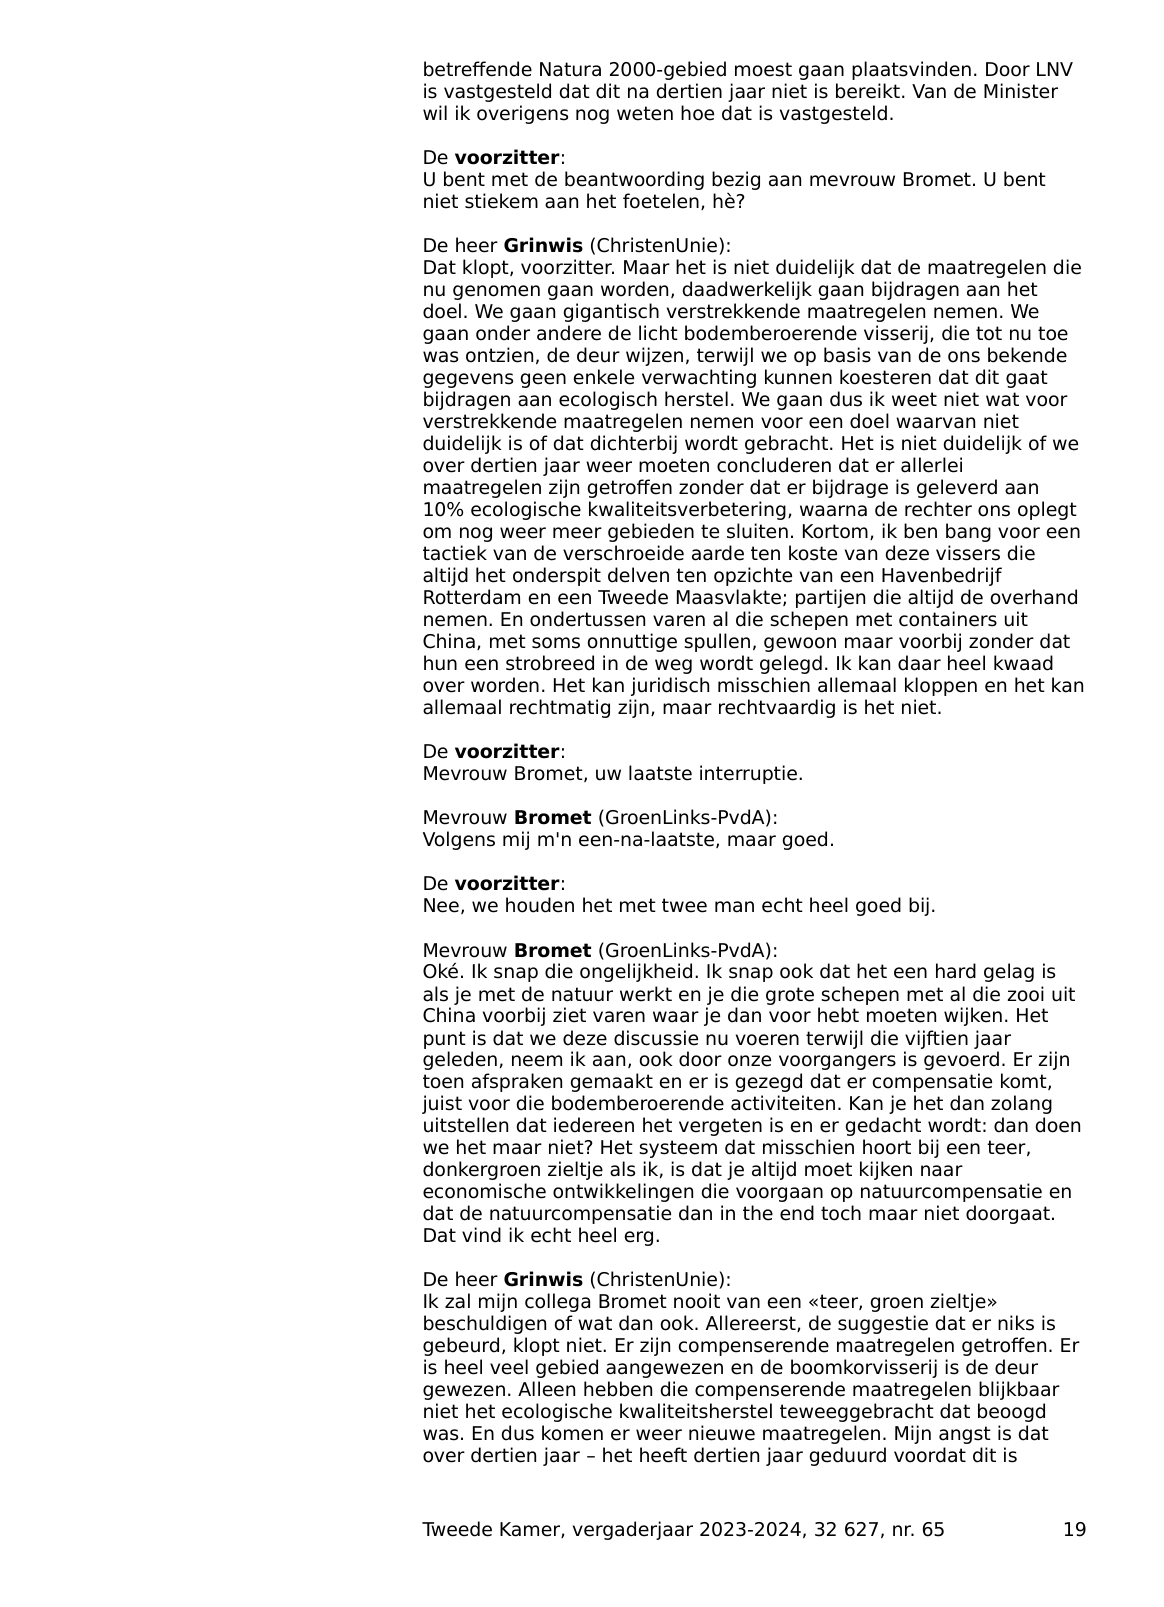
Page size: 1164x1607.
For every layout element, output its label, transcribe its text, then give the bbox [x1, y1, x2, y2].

text De heer Grinwis (ChristenUnie): [422, 1269, 1087, 1291]
text Mevrouw Bromet (GroenLinks-PvdA): [422, 807, 1087, 829]
text De heer Grinwis (ChristenUnie): [422, 235, 1087, 257]
text Nee, we houden het met twee man echt heel goed bij. [422, 895, 1087, 917]
text De voorzitter: [422, 147, 1087, 169]
text Dat klopt, voorzitter. Maar het is niet duidelijk dat de maatregelen die nu genomen gaan worden, daadwerkelijk gaan bijdragen aan het doel. We gaan gigantisch verstrekkende maatregelen nemen. We gaan onder andere de licht bodemberoerende visserij, die tot nu toe was ontzien, de deur wijzen, terwijl we op basis van de ons bekende gegevens geen enkele verwachting kunnen koesteren dat dit gaat bijdragen aan ecologisch herstel. We gaan dus ik weet niet wat voor verstrekkende maatregelen nemen voor een doel waarvan niet duidelijk is of dat dichterbij wordt gebracht. Het is niet duidelijk of we over dertien jaar weer moeten concluderen dat er allerlei maatregelen zijn getroffen zonder dat er bijdrage is geleverd aan 10% ecologische kwaliteitsverbetering, waarna de rechter ons oplegt om nog weer meer gebieden te sluiten. Kortom, ik ben bang voor een tactiek van de verschroeide aarde ten koste van deze vissers die altijd het onderspit delven ten opzichte van een Havenbedrijf Rotterdam en een Tweede Maasvlakte; partijen die altijd de overhand nemen. En ondertussen varen al die schepen met containers uit China, met soms onnuttige spullen, gewoon maar voorbij zonder dat hun een strobreed in de weg wordt gelegd. Ik kan daar heel kwaad over worden. Het kan juridisch misschien allemaal kloppen en het kan allemaal rechtmatig zijn, maar rechtvaardig is het niet. [422, 257, 1087, 719]
text Mevrouw Bromet, uw laatste interruptie. [422, 763, 1087, 785]
text De voorzitter: [422, 741, 1087, 763]
text betreffende Natura 2000-gebied moest gaan plaatsvinden. Door LNV is vastgesteld dat dit na dertien jaar niet is bereikt. Van de Minister wil ik overigens nog weten hoe dat is vastgesteld. [422, 59, 1087, 125]
text U bent met de beantwoording bezig aan mevrouw Bromet. U bent niet stiekem aan het foetelen, hè? [422, 169, 1087, 213]
text Mevrouw Bromet (GroenLinks-PvdA): [422, 939, 1087, 961]
text Ik zal mijn collega Bromet nooit van een «teer, groen zieltje» beschuldigen of wat dan ook. Allereerst, de suggestie dat er niks is gebeurd, klopt niet. Er zijn compenserende maatregelen getroffen. Er is heel veel gebied aangewezen en de boomkorvisserij is de deur gewezen. Alleen hebben die compenserende maatregelen blijkbaar niet het ecologische kwaliteitsherstel teweeggebracht dat beoogd was. En dus komen er weer nieuwe maatregelen. Mijn angst is dat over dertien jaar – het heeft dertien jaar geduurd voordat dit is [422, 1291, 1087, 1467]
text De voorzitter: [422, 873, 1087, 895]
text Oké. Ik snap die ongelijkheid. Ik snap ook dat het een hard gelag is als je met de natuur werkt en je die grote schepen met al die zooi uit China voorbij ziet varen waar je dan voor hebt moeten wijken. Het punt is dat we deze discussie nu voeren terwijl die vijftien jaar geleden, neem ik aan, ook door onze voorgangers is gevoerd. Er zijn toen afspraken gemaakt en er is gezegd dat er compensatie komt, juist voor die bodemberoerende activiteiten. Kan je het dan zolang uitstellen dat iedereen het vergeten is en er gedacht wordt: dan doen we het maar niet? Het systeem dat misschien hoort bij een teer, donkergroen zieltje als ik, is dat je altijd moet kijken naar economische ontwikkelingen die voorgaan op natuurcompensatie en dat de natuurcompensatie dan in the end toch maar niet doorgaat. Dat vind ik echt heel erg. [422, 961, 1087, 1247]
text Volgens mij m'n een-na-laatste, maar goed. [422, 829, 1087, 851]
